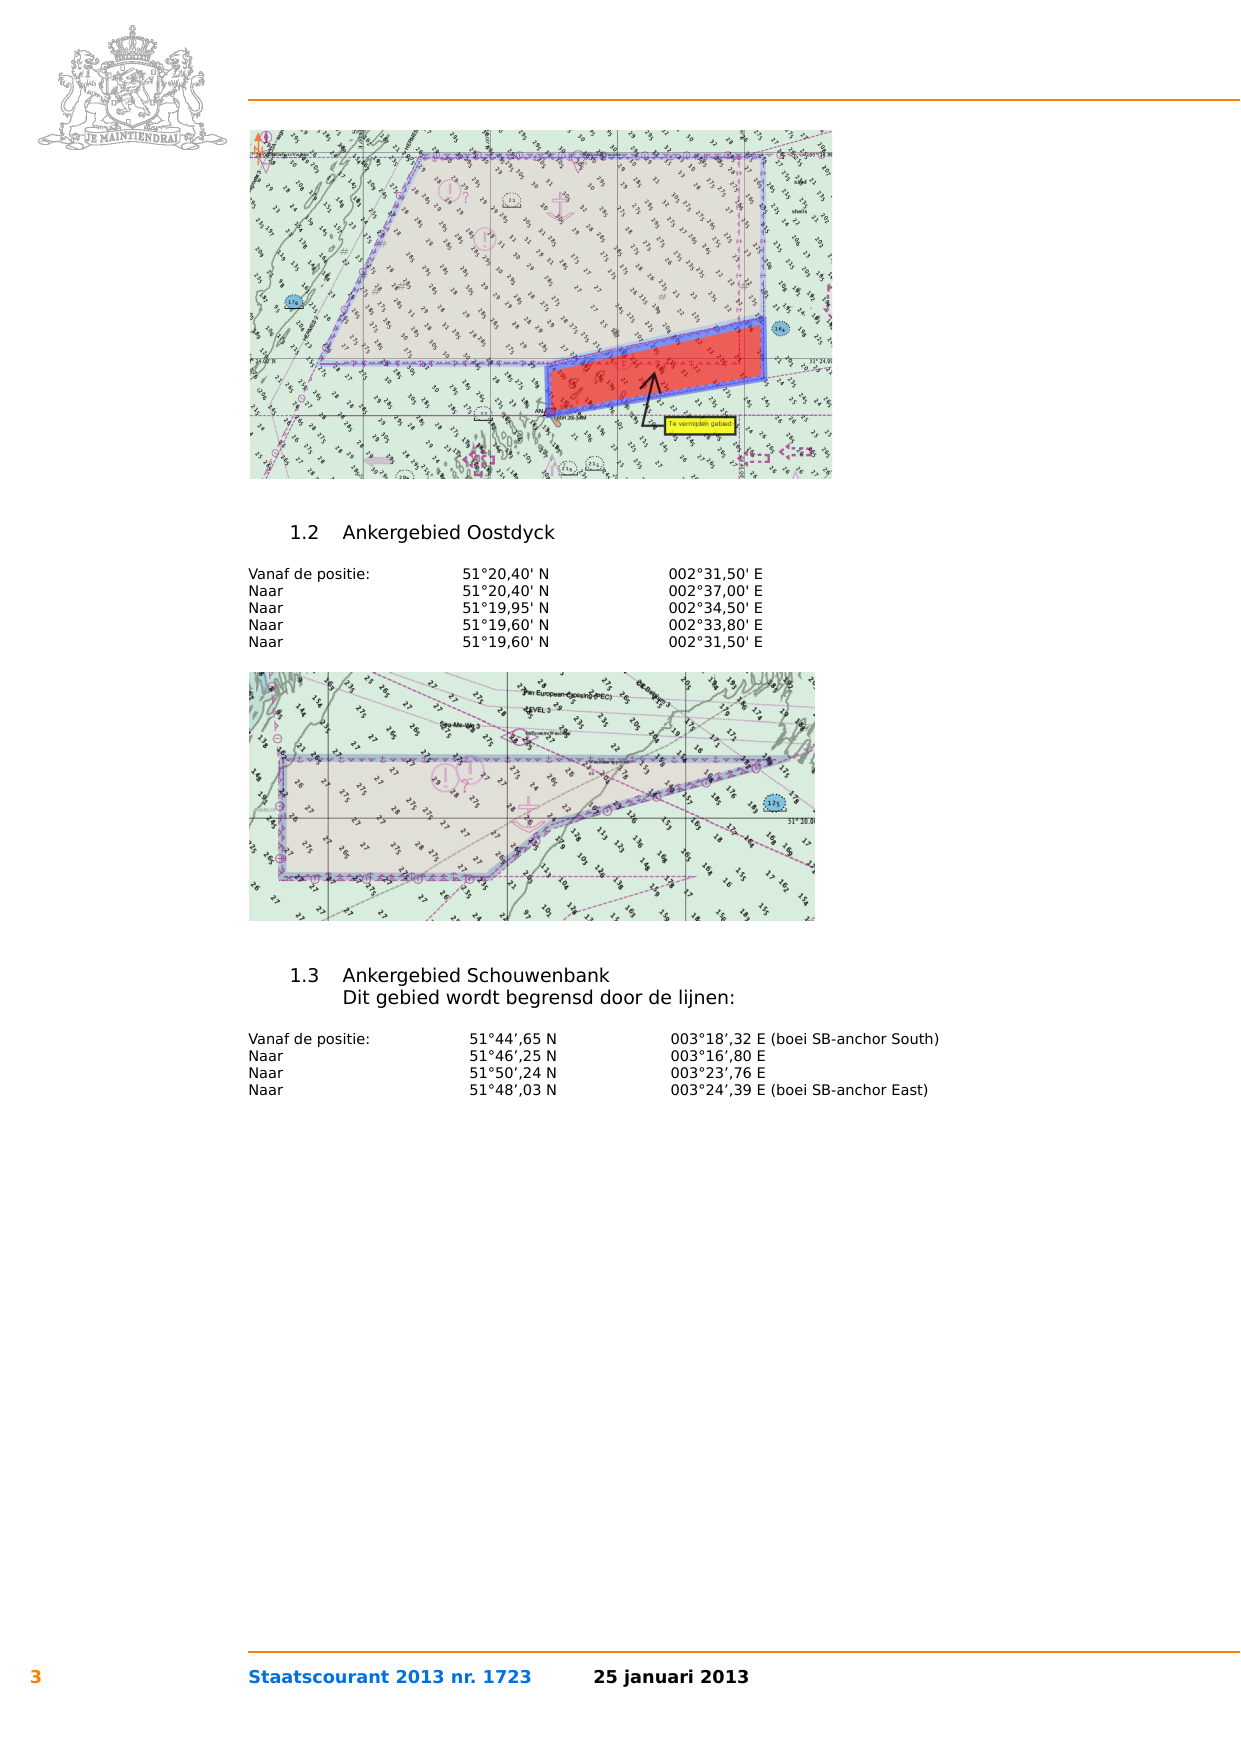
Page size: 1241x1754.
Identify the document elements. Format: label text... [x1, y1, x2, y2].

table_header 51°44’,65 N [463, 1031, 664, 1047]
text Dit gebied wordt begrensd door de lijnen: [342, 987, 1163, 1009]
table_cell Naar [248, 1081, 463, 1098]
table_cell 003°16’,80 E [664, 1048, 1163, 1064]
table_cell 51°19,60' N [456, 617, 662, 634]
table_cell 003°23’,76 E [664, 1065, 1163, 1081]
text 1.3 Ankergebied Schouwenbank [289, 965, 1163, 987]
table_cell Naar [248, 634, 456, 651]
text 1.2 Ankergebied Oostdyck [289, 522, 1163, 544]
table_cell Naar [248, 600, 456, 617]
table_cell 51°46’,25 N [463, 1048, 664, 1064]
table_cell 002°37,00' E [663, 583, 1163, 600]
table_header 51°20,40' N [456, 566, 662, 583]
table_cell Naar [248, 1048, 463, 1064]
table_header 002°31,50' E [663, 566, 1163, 583]
table_cell 002°31,50' E [663, 634, 1163, 651]
table_cell Naar [248, 1065, 463, 1081]
table_cell 003°24’,39 E (boei SB-anchor East) [664, 1081, 1163, 1098]
picture [248, 130, 833, 479]
table_cell 51°20,40' N [456, 583, 662, 600]
table_cell 51°19,95' N [456, 600, 662, 617]
table_header Vanaf de positie: [248, 1031, 463, 1047]
table_header Vanaf de positie: [248, 566, 456, 583]
table_cell 002°34,50' E [663, 600, 1163, 617]
table_cell Naar [248, 583, 456, 600]
picture [38, 25, 227, 150]
table_cell 51°19,60' N [456, 634, 662, 651]
table_cell 51°48’,03 N [463, 1081, 664, 1098]
table_cell 002°33,80' E [663, 617, 1163, 634]
table_cell 51°50’,24 N [463, 1065, 664, 1081]
table_cell Naar [248, 617, 456, 634]
picture [248, 672, 815, 921]
table_header 003°18’,32 E (boei SB-anchor South) [664, 1031, 1163, 1047]
